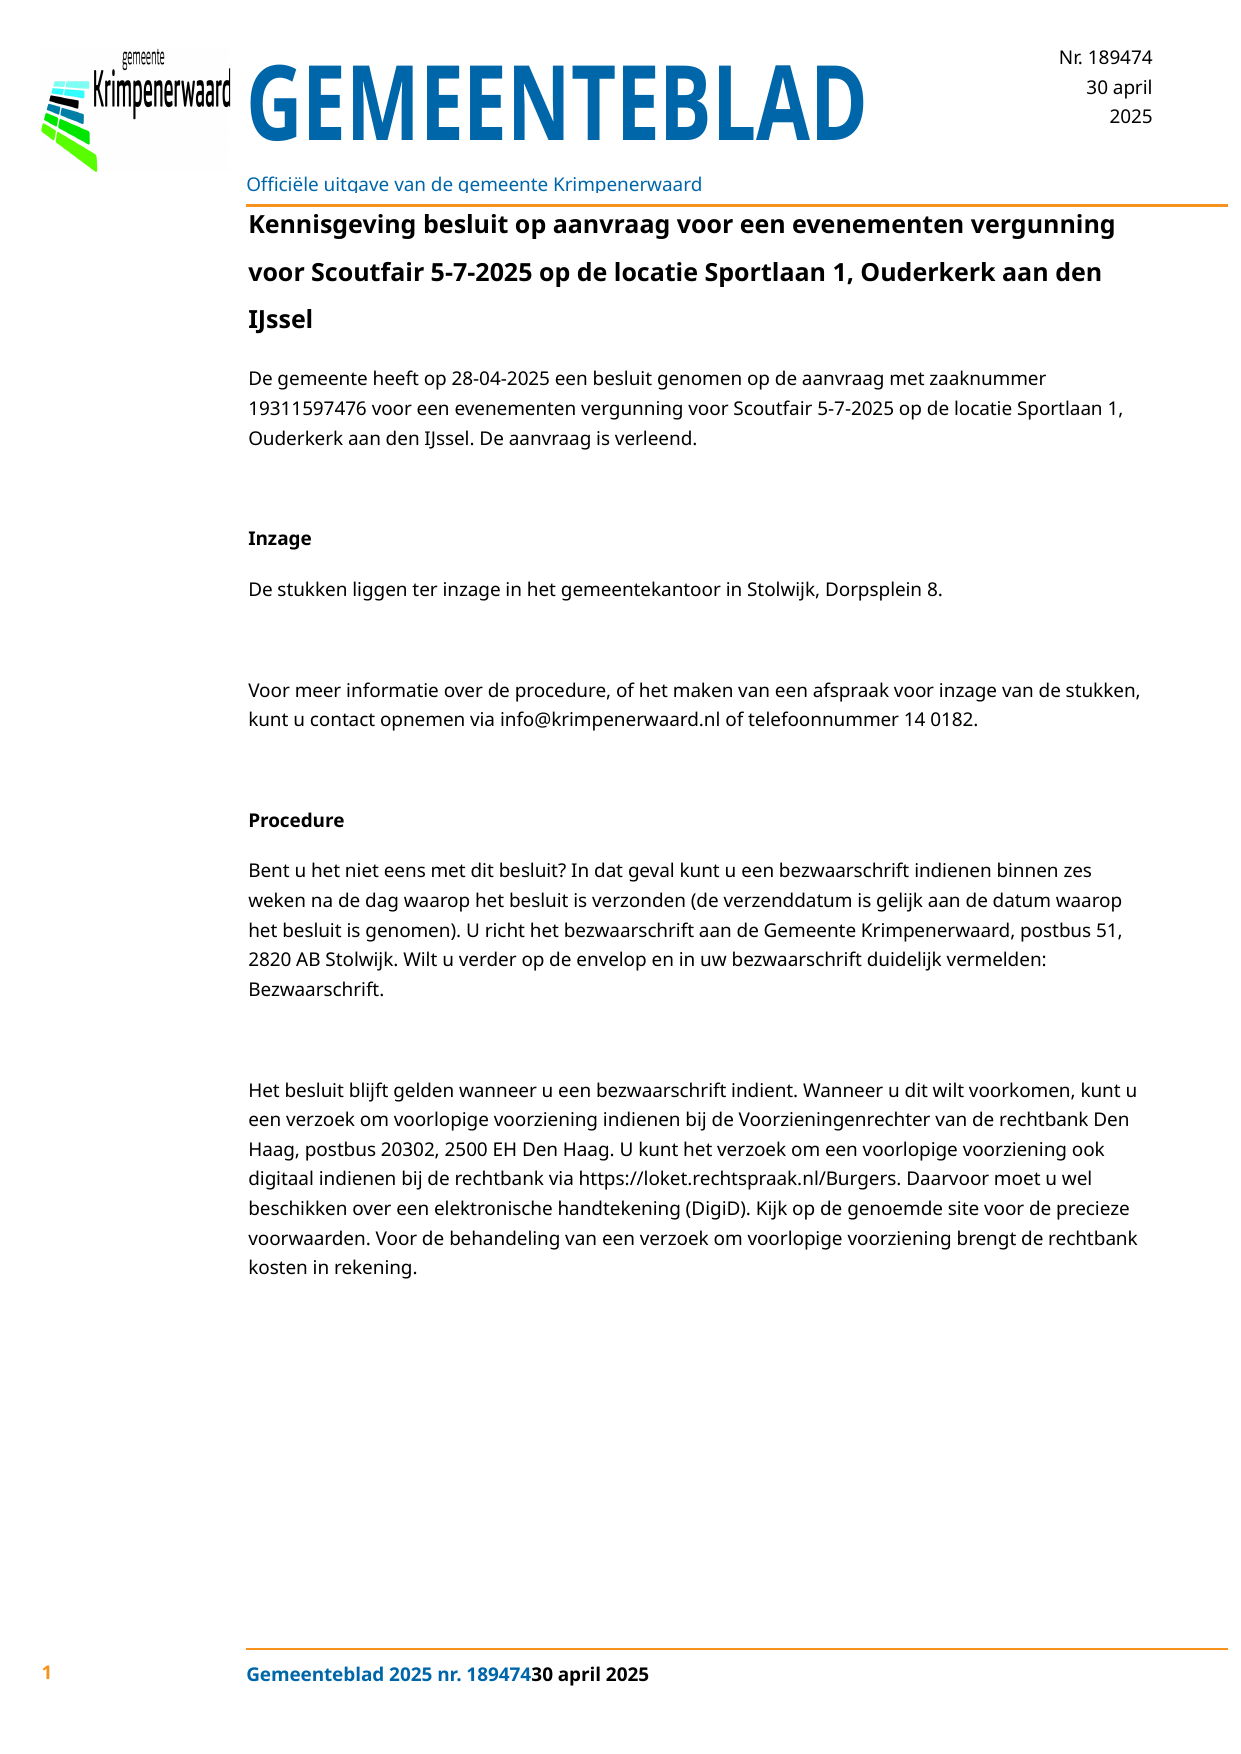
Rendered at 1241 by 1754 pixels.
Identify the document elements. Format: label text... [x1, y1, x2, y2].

text De stukken liggen ter inzage in het gemeentekantoor in Stolwijk, Dorpsplein 8. [248, 576, 1152, 602]
text Het besluit blijft gelden wanneer u een bezwaarschrift indient. Wanneer u dit wilt voorkomen, kunt u een verzoek om voorlopige voorziening indienen bij de Voorzieningenrechter van de rechtbank Den Haag, postbus 20302, 2500 EH Den Haag. U kunt het verzoek om een voorlopige voorziening ook digitaal indienen bij de rechtbank via https://loket.rechtspraak.nl/Burgers. Daarvoor moet u wel beschikken over een elektronische handtekening (DigiD). Kijk op de genoemde site voor de precieze voorwaarden. Voor de behandeling van een verzoek om voorlopige voorziening brengt de rechtbank kosten in rekening. [248, 1077, 1152, 1280]
text Kennisgeving besluit op aanvraag voor een evenementen vergunning voor Scoutfair 5-7-2025 op de locatie Sportlaan 1, Ouderkerk aan den IJssel [248, 207, 1152, 336]
text Bent u het niet eens met dit besluit? In dat geval kunt u een bezwaarschrift indienen binnen zes weken na de dag waarop het besluit is verzonden (de verzenddatum is gelijk aan de datum waarop het besluit is genomen). U richt het bezwaarschrift aan de Gemeente Krimpenerwaard, postbus 51, 2820 AB Stolwijk. Wilt u verder op de envelop en in uw bezwaarschrift duidelijk vermelden: Bezwaarschrift. [248, 858, 1152, 1002]
picture [41, 47, 231, 172]
text Procedure [248, 807, 1152, 833]
text De gemeente heeft op 28-04-2025 een besluit genomen op de aanvraag met zaaknummer 19311597476 voor een evenementen vergunning voor Scoutfair 5-7-2025 op de locatie Sportlaan 1, Ouderkerk aan den IJssel. De aanvraag is verleend. [248, 366, 1152, 450]
text Voor meer informatie over de procedure, of het maken van een afspraak voor inzage van de stukken, kunt u contact opnemen via info@krimpenerwaard.nl of telefoonnummer 14 0182. [248, 677, 1152, 732]
text Inzage [248, 526, 1152, 551]
